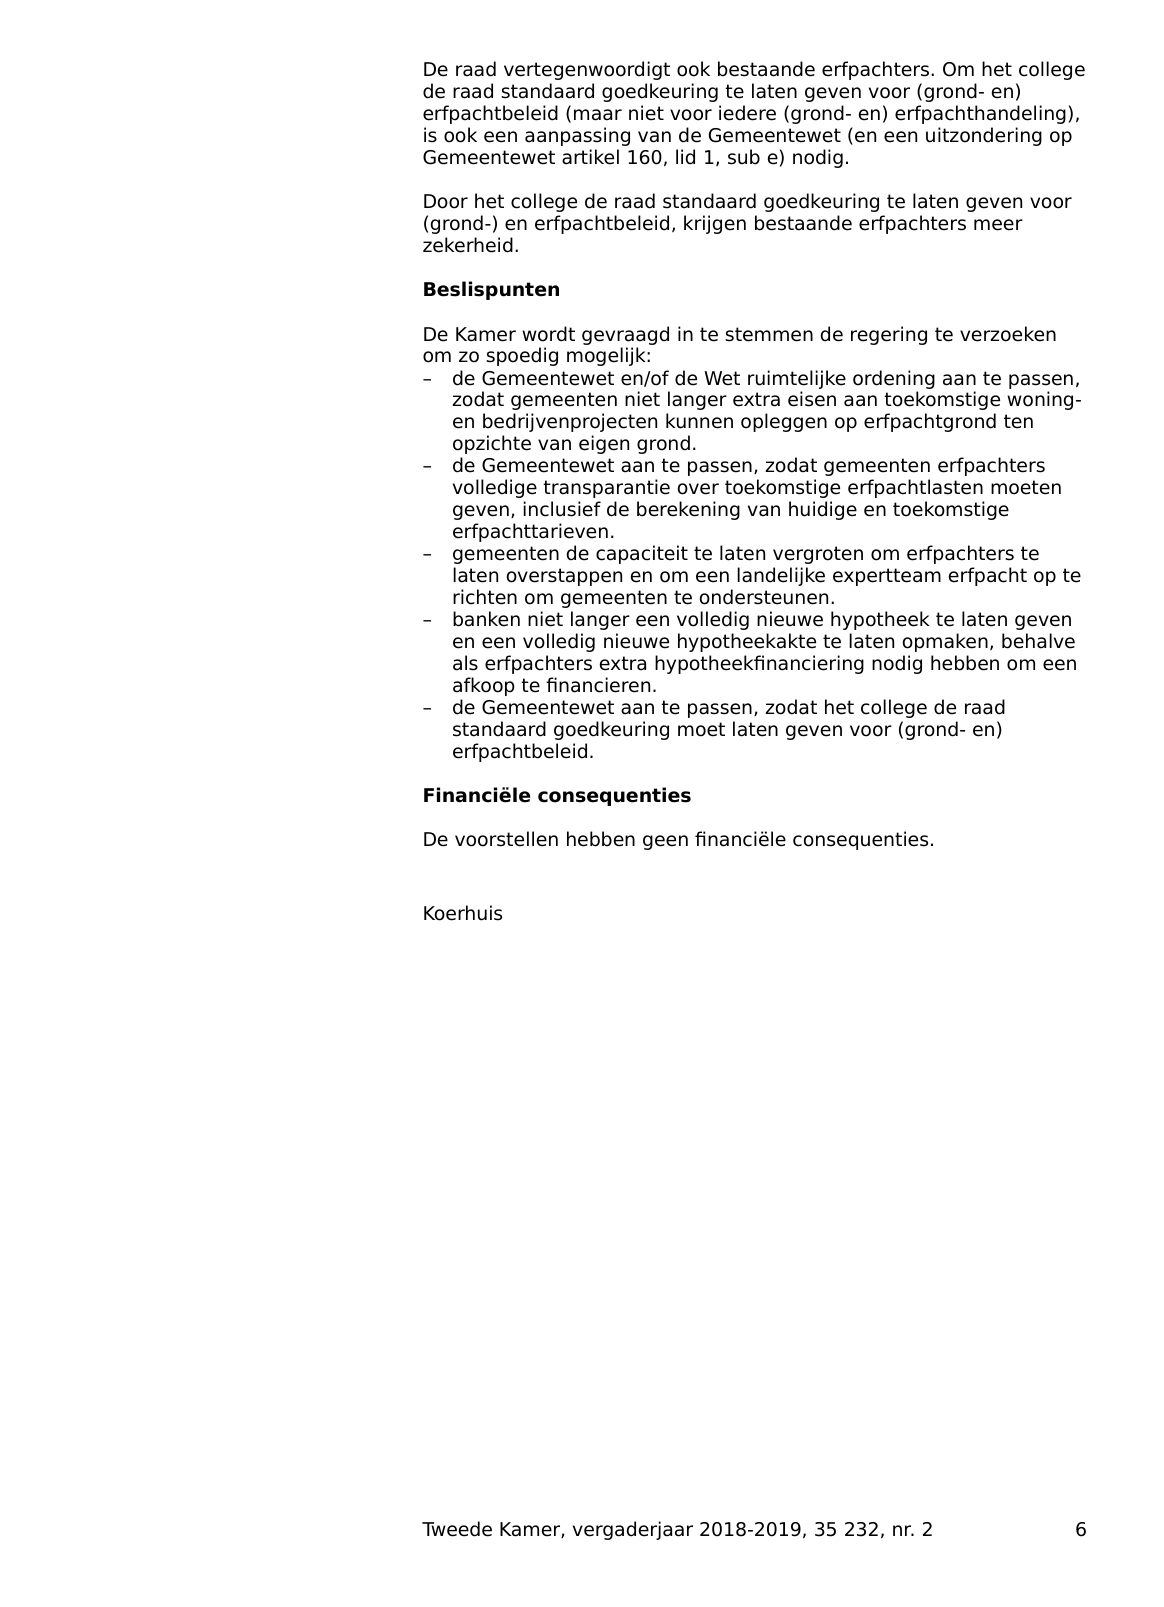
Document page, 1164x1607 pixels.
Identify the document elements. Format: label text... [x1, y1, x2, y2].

subtitle Financiële consequenties [422, 785, 1087, 807]
text – de Gemeentewet en/of de Wet ruimtelijke ordening aan te passen, zodat gemeenten niet langer extra eisen aan toekomstige woning- en bedrijvenprojecten kunnen opleggen op erfpachtgrond ten opzichte van eigen grond. [422, 367, 1087, 455]
text Koerhuis [422, 881, 1087, 925]
text – banken niet langer een volledig nieuwe hypotheek te laten geven en een volledig nieuwe hypotheekakte te laten opmaken, behalve als erfpachters extra hypotheekfinanciering nodig hebben om een afkoop te financieren. [422, 609, 1087, 697]
subtitle Beslispunten [422, 279, 1087, 301]
text – gemeenten de capaciteit te laten vergroten om erfpachters te laten overstappen en om een landelijke expertteam erfpacht op te richten om gemeenten te ondersteunen. [422, 543, 1087, 609]
text Door het college de raad standaard goedkeuring te laten geven voor (grond-) en erfpachtbeleid, krijgen bestaande erfpachters meer zekerheid. [422, 191, 1087, 257]
text – de Gemeentewet aan te passen, zodat gemeenten erfpachters volledige transparantie over toekomstige erfpachtlasten moeten geven, inclusief de berekening van huidige en toekomstige erfpachttarieven. [422, 455, 1087, 543]
text De Kamer wordt gevraagd in te stemmen de regering te verzoeken om zo spoedig mogelijk: [422, 323, 1087, 367]
text De voorstellen hebben geen financiële consequenties. [422, 829, 1087, 851]
text De raad vertegenwoordigt ook bestaande erfpachters. Om het college de raad standaard goedkeuring te laten geven voor (grond- en) erfpachtbeleid (maar niet voor iedere (grond- en) erfpachthandeling), is ook een aanpassing van de Gemeentewet (en een uitzondering op Gemeentewet artikel 160, lid 1, sub e) nodig. [422, 59, 1087, 169]
text – de Gemeentewet aan te passen, zodat het college de raad standaard goedkeuring moet laten geven voor (grond- en) erfpachtbeleid. [422, 697, 1087, 763]
